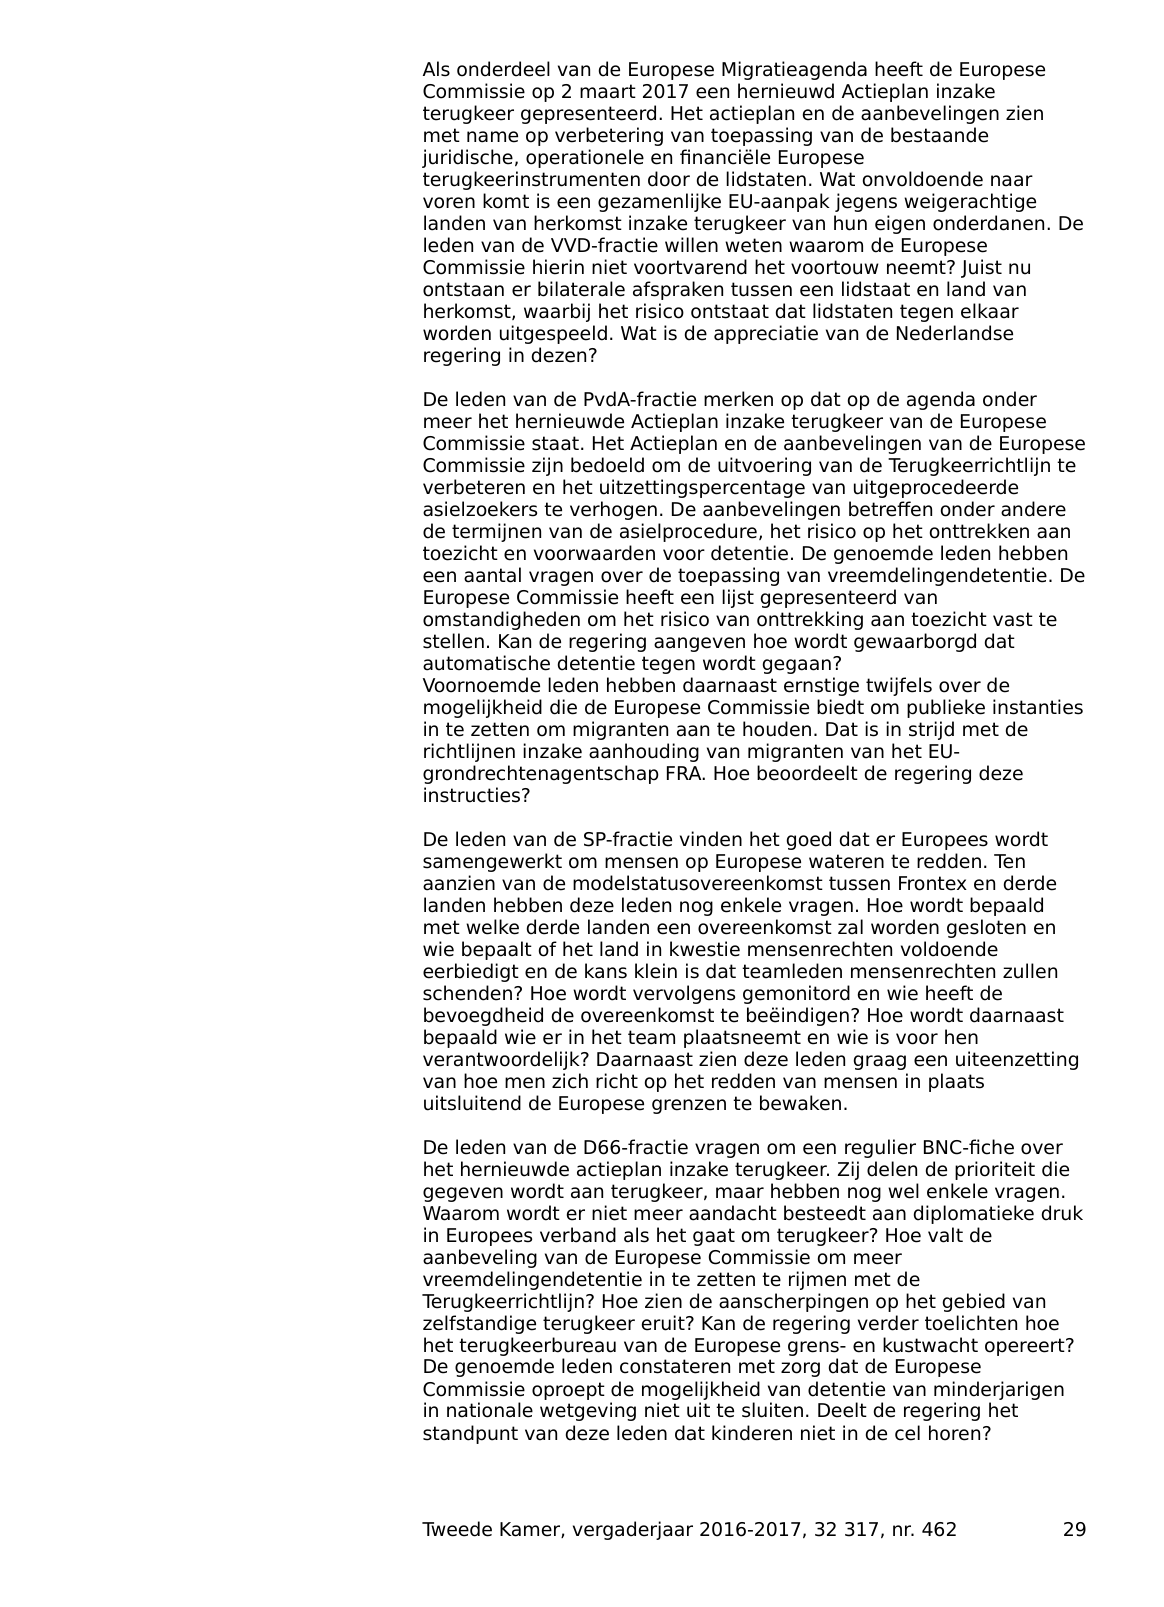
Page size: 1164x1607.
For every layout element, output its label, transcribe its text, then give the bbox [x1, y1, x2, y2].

text Voornoemde leden hebben daarnaast ernstige twijfels over de mogelijkheid die de Europese Commissie biedt om publieke instanties in te zetten om migranten aan te houden. Dat is in strijd met de richtlijnen inzake aanhouding van migranten van het EU-grondrechtenagentschap FRA. Hoe beoordeelt de regering deze instructies? [422, 675, 1087, 807]
text De leden van de PvdA-fractie merken op dat op de agenda onder meer het hernieuwde Actieplan inzake terugkeer van de Europese Commissie staat. Het Actieplan en de aanbevelingen van de Europese Commissie zijn bedoeld om de uitvoering van de Terugkeerrichtlijn te verbeteren en het uitzettingspercentage van uitgeprocedeerde asielzoekers te verhogen. De aanbevelingen betreffen onder andere de termijnen van de asielprocedure, het risico op het onttrekken aan toezicht en voorwaarden voor detentie. De genoemde leden hebben een aantal vragen over de toepassing van vreemdelingendetentie. De Europese Commissie heeft een lijst gepresenteerd van omstandigheden om het risico van onttrekking aan toezicht vast te stellen. Kan de regering aangeven hoe wordt gewaarborgd dat automatische detentie tegen wordt gegaan? [422, 389, 1087, 675]
text De leden van de SP-fractie vinden het goed dat er Europees wordt samengewerkt om mensen op Europese wateren te redden. Ten aanzien van de modelstatusovereenkomst tussen Frontex en derde landen hebben deze leden nog enkele vragen. Hoe wordt bepaald met welke derde landen een overeenkomst zal worden gesloten en wie bepaalt of het land in kwestie mensenrechten voldoende eerbiedigt en de kans klein is dat teamleden mensenrechten zullen schenden? Hoe wordt vervolgens gemonitord en wie heeft de bevoegdheid de overeenkomst te beëindigen? Hoe wordt daarnaast bepaald wie er in het team plaatsneemt en wie is voor hen verantwoordelijk? Daarnaast zien deze leden graag een uiteenzetting van hoe men zich richt op het redden van mensen in plaats uitsluitend de Europese grenzen te bewaken. [422, 829, 1087, 1114]
text Als onderdeel van de Europese Migratieagenda heeft de Europese Commissie op 2 maart 2017 een hernieuwd Actieplan inzake terugkeer gepresenteerd. Het actieplan en de aanbevelingen zien met name op verbetering van toepassing van de bestaande juridische, operationele en financiële Europese terugkeerinstrumenten door de lidstaten. Wat onvoldoende naar voren komt is een gezamenlijke EU-aanpak jegens weigerachtige landen van herkomst inzake terugkeer van hun eigen onderdanen. De leden van de VVD-fractie willen weten waarom de Europese Commissie hierin niet voortvarend het voortouw neemt? Juist nu ontstaan er bilaterale afspraken tussen een lidstaat en land van herkomst, waarbij het risico ontstaat dat lidstaten tegen elkaar worden uitgespeeld. Wat is de appreciatie van de Nederlandse regering in dezen? [422, 59, 1087, 367]
text De leden van de D66-fractie vragen om een regulier BNC-fiche over het hernieuwde actieplan inzake terugkeer. Zij delen de prioriteit die gegeven wordt aan terugkeer, maar hebben nog wel enkele vragen. Waarom wordt er niet meer aandacht besteedt aan diplomatieke druk in Europees verband als het gaat om terugkeer? Hoe valt de aanbeveling van de Europese Commissie om meer vreemdelingendetentie in te zetten te rijmen met de Terugkeerrichtlijn? Hoe zien de aanscherpingen op het gebied van zelfstandige terugkeer eruit? Kan de regering verder toelichten hoe het terugkeerbureau van de Europese grens- en kustwacht opereert? De genoemde leden constateren met zorg dat de Europese Commissie oproept de mogelijkheid van detentie van minderjarigen in nationale wetgeving niet uit te sluiten. Deelt de regering het standpunt van deze leden dat kinderen niet in de cel horen? [422, 1137, 1087, 1444]
